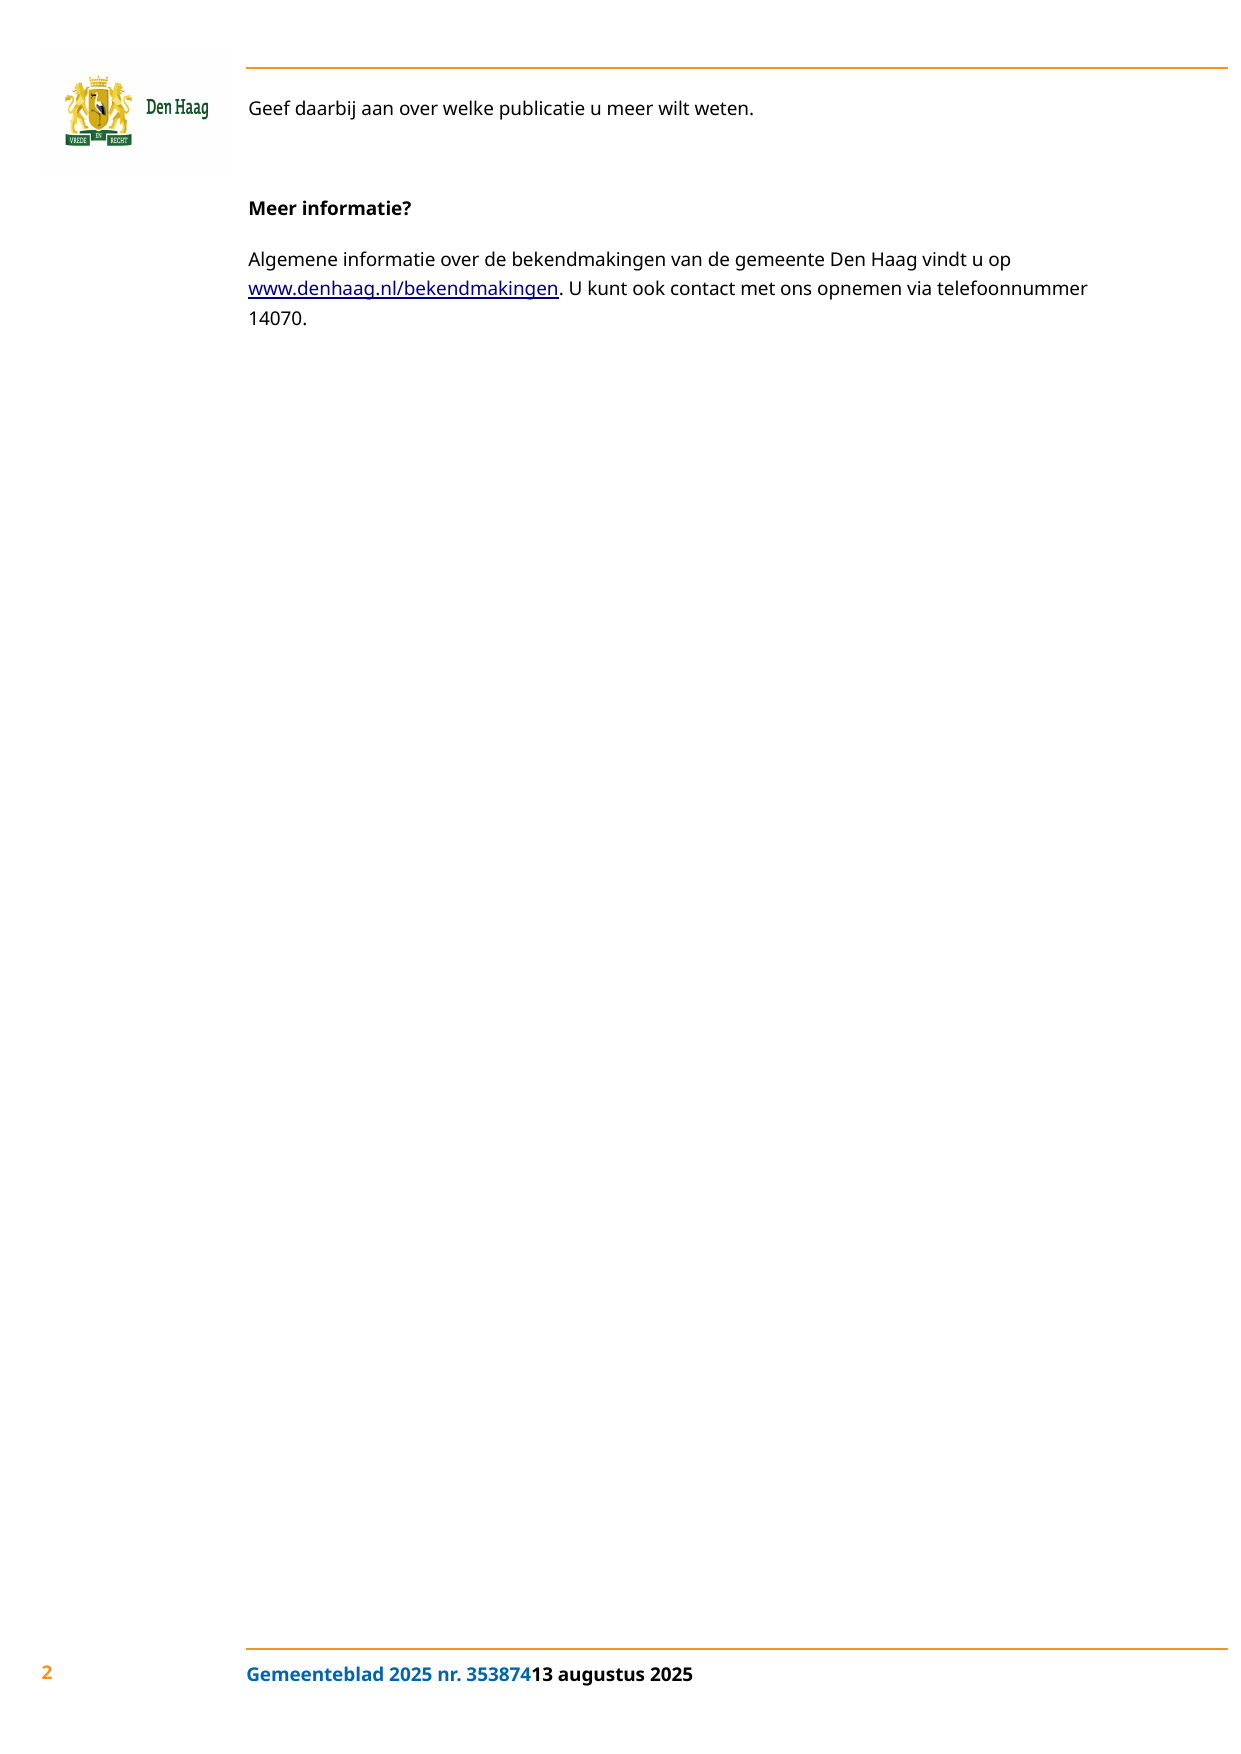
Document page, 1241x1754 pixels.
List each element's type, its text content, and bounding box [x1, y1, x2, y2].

text Algemene informatie over de bekendmakingen van de gemeente Den Haag vindt u op www.denhaag.nl/bekendmakingen. U kunt ook contact met ons opnemen via telefoonnummer 14070. [248, 246, 1152, 331]
picture [41, 47, 231, 172]
text Meer informatie? [248, 196, 1152, 221]
text Geef daarbij aan over welke publicatie u meer wilt weten. [248, 95, 1152, 121]
